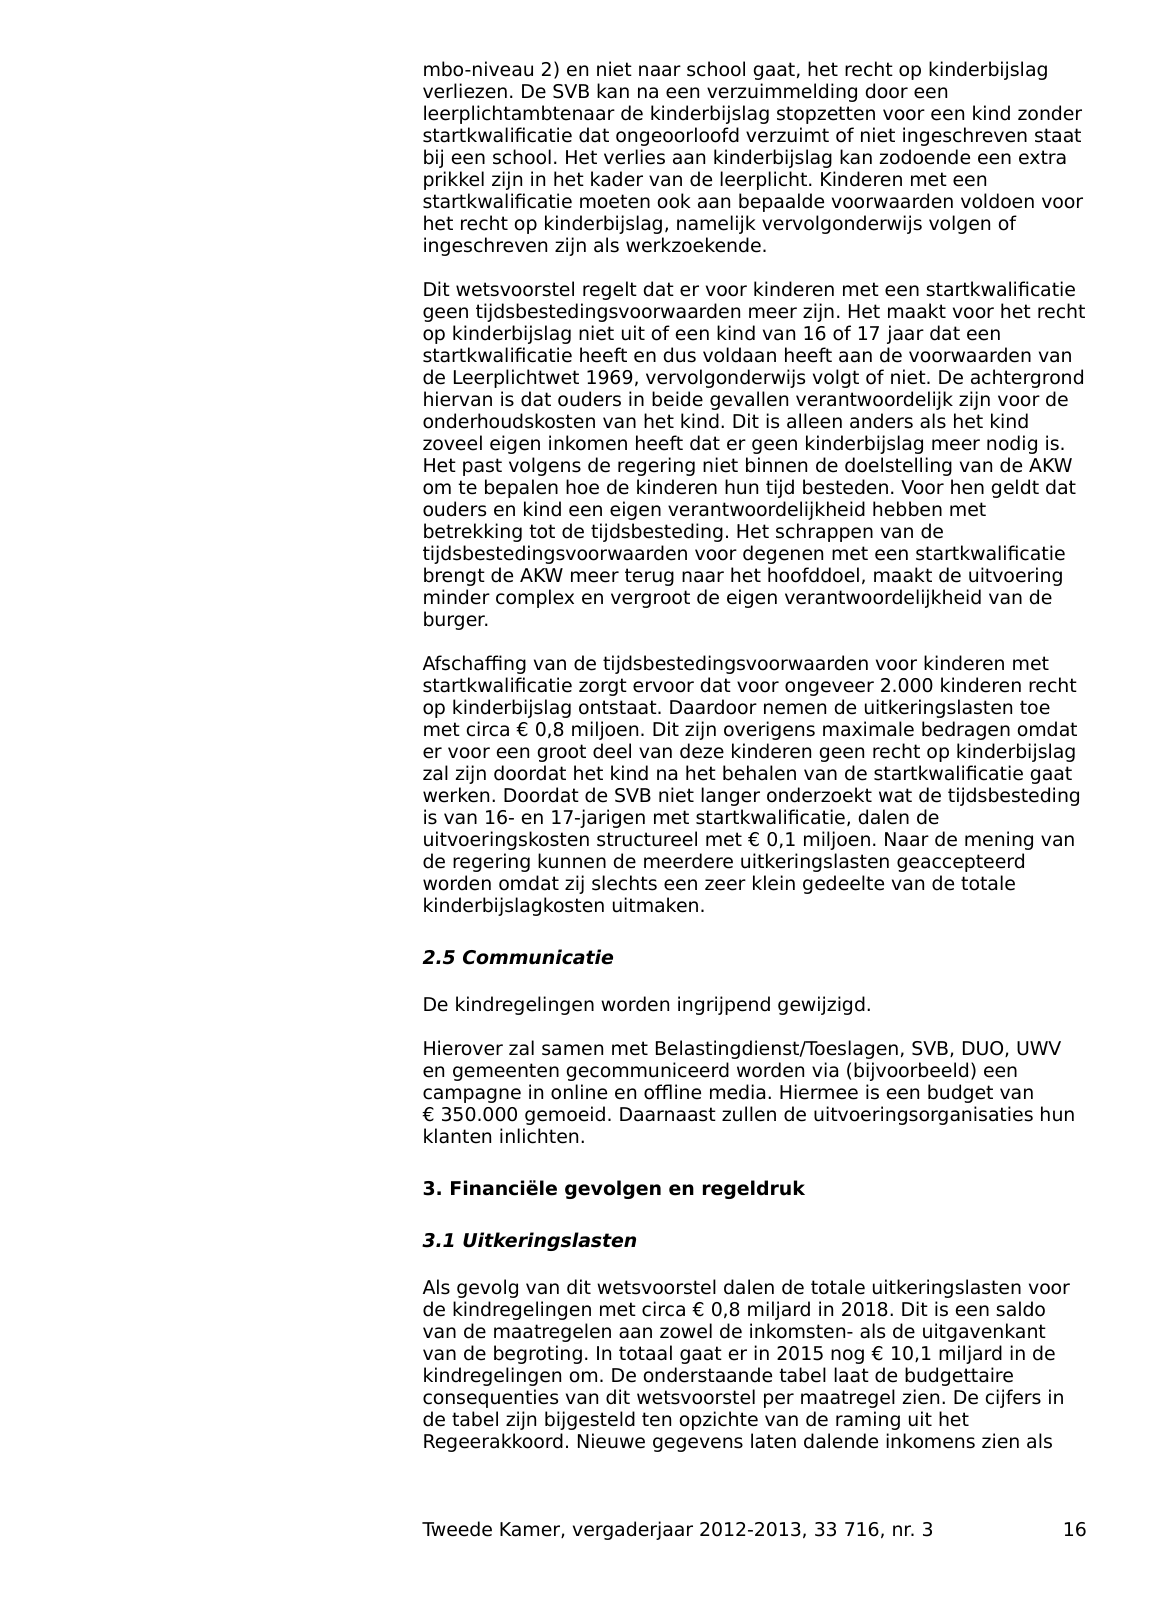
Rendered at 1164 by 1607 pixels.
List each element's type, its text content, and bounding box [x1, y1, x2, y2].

subtitle 2.5 Communicatie [422, 947, 1087, 969]
subtitle 3.1 Uitkeringslasten [422, 1230, 1087, 1252]
subtitle 3. Financiële gevolgen en regeldruk [422, 1178, 1087, 1200]
text Dit wetsvoorstel regelt dat er voor kinderen met een startkwalificatie geen tijdsbestedingsvoorwaarden meer zijn. Het maakt voor het recht op kinderbijslag niet uit of een kind van 16 of 17 jaar dat een startkwalificatie heeft en dus voldaan heeft aan de voorwaarden van de Leerplichtwet 1969, vervolgonderwijs volgt of niet. De achtergrond hiervan is dat ouders in beide gevallen verantwoordelijk zijn voor de onderhoudskosten van het kind. Dit is alleen anders als het kind zoveel eigen inkomen heeft dat er geen kinderbijslag meer nodig is. Het past volgens de regering niet binnen de doelstelling van de AKW om te bepalen hoe de kinderen hun tijd besteden. Voor hen geldt dat ouders en kind een eigen verantwoordelijkheid hebben met betrekking tot de tijdsbesteding. Het schrappen van de tijdsbestedingsvoorwaarden voor degenen met een startkwalificatie brengt de AKW meer terug naar het hoofddoel, maakt de uitvoering minder complex en vergroot de eigen verantwoordelijkheid van de burger. [422, 279, 1087, 631]
text Als gevolg van dit wetsvoorstel dalen de totale uitkeringslasten voor de kindregelingen met circa € 0,8 miljard in 2018. Dit is een saldo van de maatregelen aan zowel de inkomsten- als de uitgavenkant van de begroting. In totaal gaat er in 2015 nog € 10,1 miljard in de kindregelingen om. De onderstaande tabel laat de budgettaire consequenties van dit wetsvoorstel per maatregel zien. De cijfers in de tabel zijn bijgesteld ten opzichte van de raming uit het Regeerakkoord. Nieuwe gegevens laten dalende inkomens zien als [422, 1277, 1087, 1452]
text De kindregelingen worden ingrijpend gewijzigd. [422, 994, 1087, 1016]
text Afschaffing van de tijdsbestedingsvoorwaarden voor kinderen met startkwalificatie zorgt ervoor dat voor ongeveer 2.000 kinderen recht op kinderbijslag ontstaat. Daardoor nemen de uitkeringslasten toe met circa € 0,8 miljoen. Dit zijn overigens maximale bedragen omdat er voor een groot deel van deze kinderen geen recht op kinderbijslag zal zijn doordat het kind na het behalen van de startkwalificatie gaat werken. Doordat de SVB niet langer onderzoekt wat de tijdsbesteding is van 16- en 17-jarigen met startkwalificatie, dalen de uitvoeringskosten structureel met € 0,1 miljoen. Naar de mening van de regering kunnen de meerdere uitkeringslasten geaccepteerd worden omdat zij slechts een zeer klein gedeelte van de totale kinderbijslagkosten uitmaken. [422, 653, 1087, 917]
text Hierover zal samen met Belastingdienst/Toeslagen, SVB, DUO, UWV en gemeenten gecommuniceerd worden via (bijvoorbeeld) een campagne in online en offline media. Hiermee is een budget van € 350.000 gemoeid. Daarnaast zullen de uitvoeringsorganisaties hun klanten inlichten. [422, 1038, 1087, 1148]
text mbo-niveau 2) en niet naar school gaat, het recht op kinderbijslag verliezen. De SVB kan na een verzuimmelding door een leerplichtambtenaar de kinderbijslag stopzetten voor een kind zonder startkwalificatie dat ongeoorloofd verzuimt of niet ingeschreven staat bij een school. Het verlies aan kinderbijslag kan zodoende een extra prikkel zijn in het kader van de leerplicht. Kinderen met een startkwalificatie moeten ook aan bepaalde voorwaarden voldoen voor het recht op kinderbijslag, namelijk vervolgonderwijs volgen of ingeschreven zijn als werkzoekende. [422, 59, 1087, 257]
